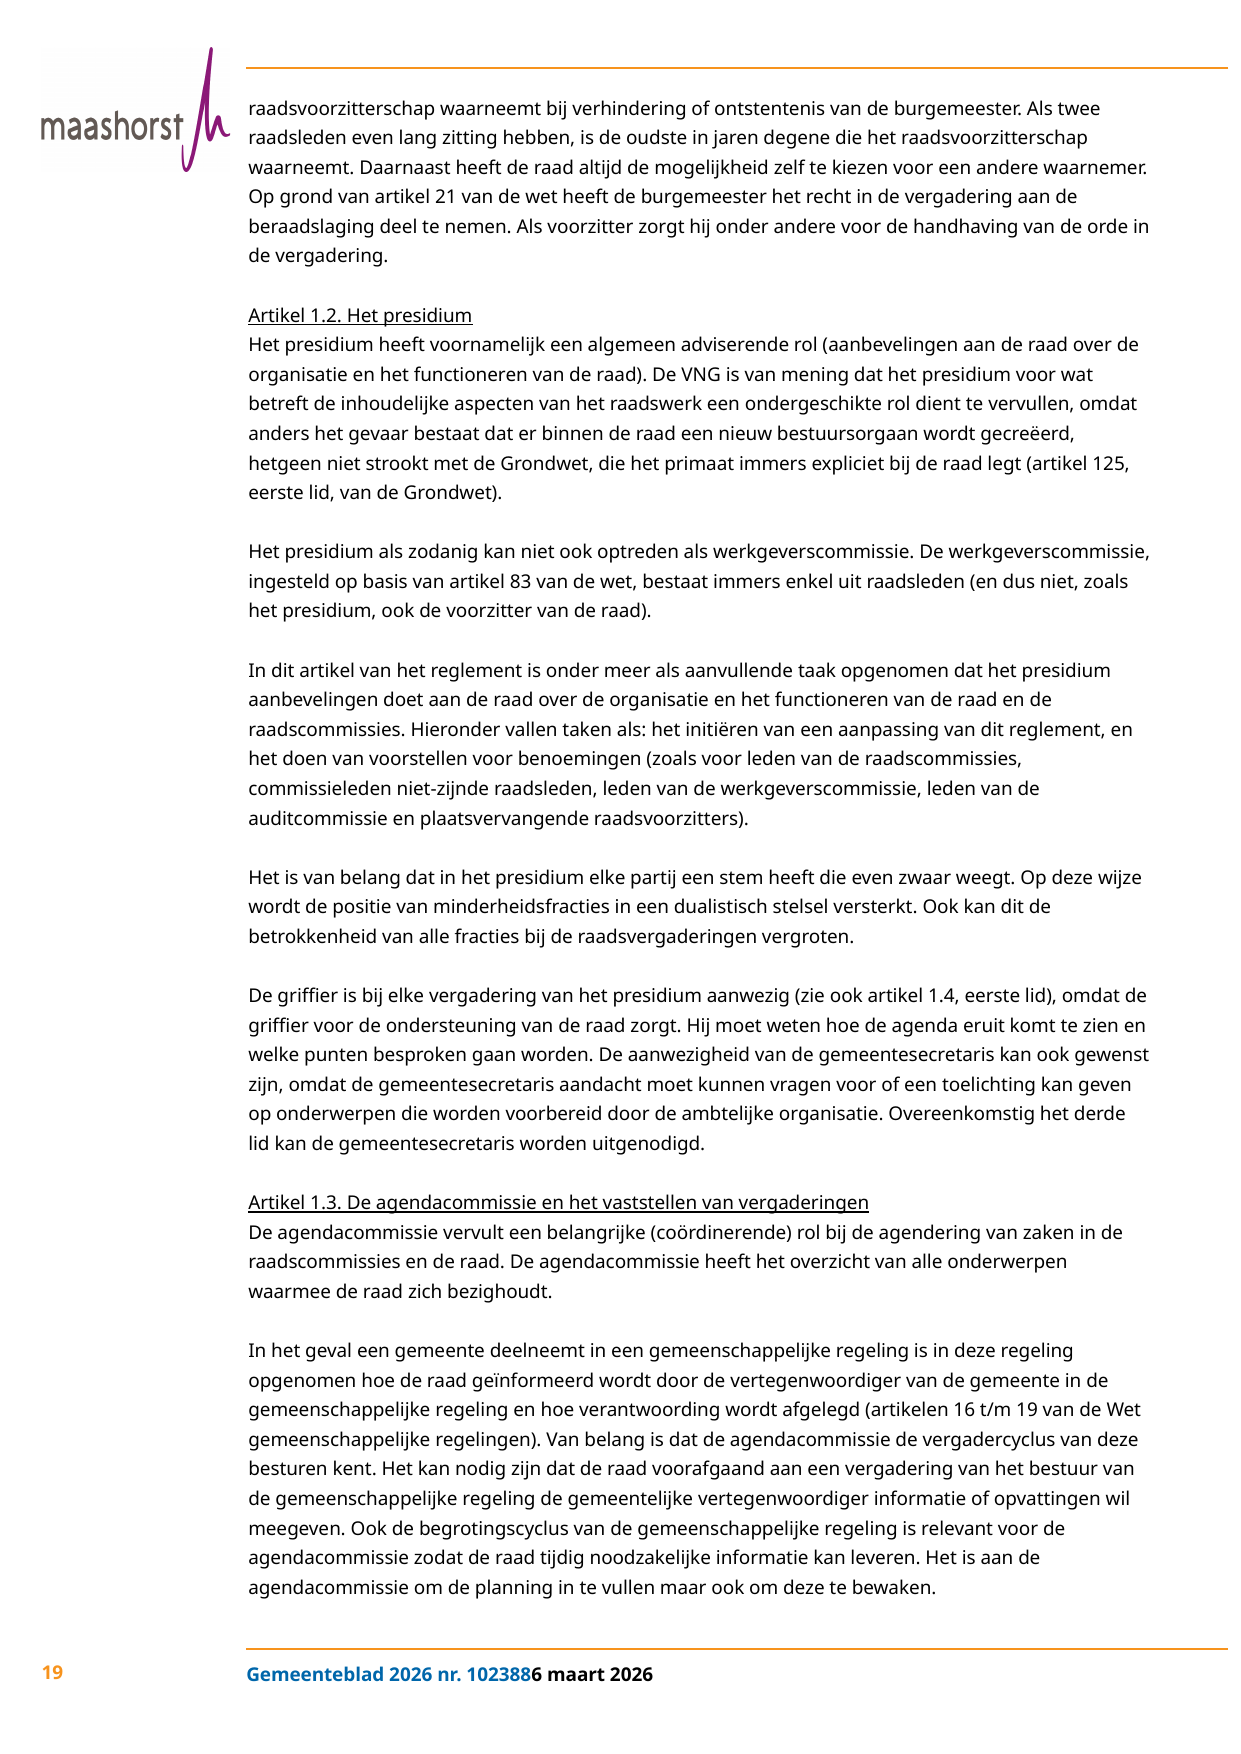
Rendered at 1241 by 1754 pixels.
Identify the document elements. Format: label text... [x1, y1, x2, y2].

text In het geval een gemeente deelneemt in een gemeenschappelijke regeling is in deze regeling opgenomen hoe de raad geïnformeerd wordt door de vertegenwoordiger van de gemeente in de gemeenschappelijke regeling en hoe verantwoording wordt afgelegd (artikelen 16 t/m 19 van de Wet gemeenschappelijke regelingen). Van belang is dat de agendacommissie de vergadercyclus van deze besturen kent. Het kan nodig zijn dat de raad voorafgaand aan een vergadering van het bestuur van de gemeenschappelijke regeling de gemeentelijke vertegenwoordiger informatie of opvattingen wil meegeven. Ook de begrotingscyclus van de gemeenschappelijke regeling is relevant voor de agendacommissie zodat de raad tijdig noodzakelijke informatie kan leveren. Het is aan de agendacommissie om de planning in te vullen maar ook om deze te bewaken. [248, 1337, 1152, 1600]
text raadsvoorzitterschap waarneemt bij verhindering of ontstentenis van de burgemeester. Als twee raadsleden even lang zitting hebben, is de oudste in jaren degene die het raadsvoorzitterschap waarneemt. Daarnaast heeft de raad altijd de mogelijkheid zelf te kiezen voor een andere waarnemer. Op grond van artikel 21 van de wet heeft de burgemeester het recht in de vergadering aan de beraadslaging deel te nemen. Als voorzitter zorgt hij onder andere voor de handhaving van de orde in de vergadering. [248, 95, 1152, 268]
text De griffier is bij elke vergadering van het presidium aanwezig (zie ook artikel 1.4, eerste lid), omdat de griffier voor de ondersteuning van de raad zorgt. Hij moet weten hoe de agenda eruit komt te zien en welke punten besproken gaan worden. De aanwezigheid van de gemeentesecretaris kan ook gewenst zijn, omdat de gemeentesecretaris aandacht moet kunnen vragen voor of een toelichting kan geven op onderwerpen die worden voorbereid door de ambtelijke organisatie. Overeenkomstig het derde lid kan de gemeentesecretaris worden uitgenodigd. [248, 982, 1152, 1156]
text Artikel 1.2. Het presidium [248, 302, 1152, 328]
text Artikel 1.3. De agendacommissie en het vaststellen van vergaderingen [248, 1189, 1152, 1215]
picture [41, 47, 231, 172]
text Het presidium als zodanig kan niet ook optreden als werkgeverscommissie. De werkgeverscommissie, ingesteld op basis van artikel 83 van de wet, bestaat immers enkel uit raadsleden (en dus niet, zoals het presidium, ook de voorzitter van de raad). [248, 538, 1152, 623]
text In dit artikel van het reglement is onder meer als aanvullende taak opgenomen dat het presidium aanbevelingen doet aan de raad over de organisatie en het functioneren van de raad en de raadscommissies. Hieronder vallen taken als: het initiëren van een aanpassing van dit reglement, en het doen van voorstellen voor benoemingen (zoals voor leden van de raadscommissies, commissieleden niet-zijnde raadsleden, leden van de werkgeverscommissie, leden van de auditcommissie en plaatsvervangende raadsvoorzitters). [248, 657, 1152, 831]
text De agendacommissie vervult een belangrijke (coördinerende) rol bij de agendering van zaken in de raadscommissies en de raad. De agendacommissie heeft het overzicht van alle onderwerpen waarmee de raad zich bezighoudt. [248, 1219, 1152, 1304]
text Het is van belang dat in het presidium elke partij een stem heeft die even zwaar weegt. Op deze wijze wordt de positie van minderheidsfracties in een dualistisch stelsel versterkt. Ook kan dit de betrokkenheid van alle fracties bij de raadsvergaderingen vergroten. [248, 864, 1152, 949]
text Het presidium heeft voornamelijk een algemeen adviserende rol (aanbevelingen aan de raad over de organisatie en het functioneren van de raad). De VNG is van mening dat het presidium voor wat betreft de inhoudelijke aspecten van het raadswerk een ondergeschikte rol dient te vervullen, omdat anders het gevaar bestaat dat er binnen de raad een nieuw bestuursorgaan wordt gecreëerd, hetgeen niet strookt met de Grondwet, die het primaat immers expliciet bij de raad legt (artikel 125, eerste lid, van de Grondwet). [248, 331, 1152, 505]
